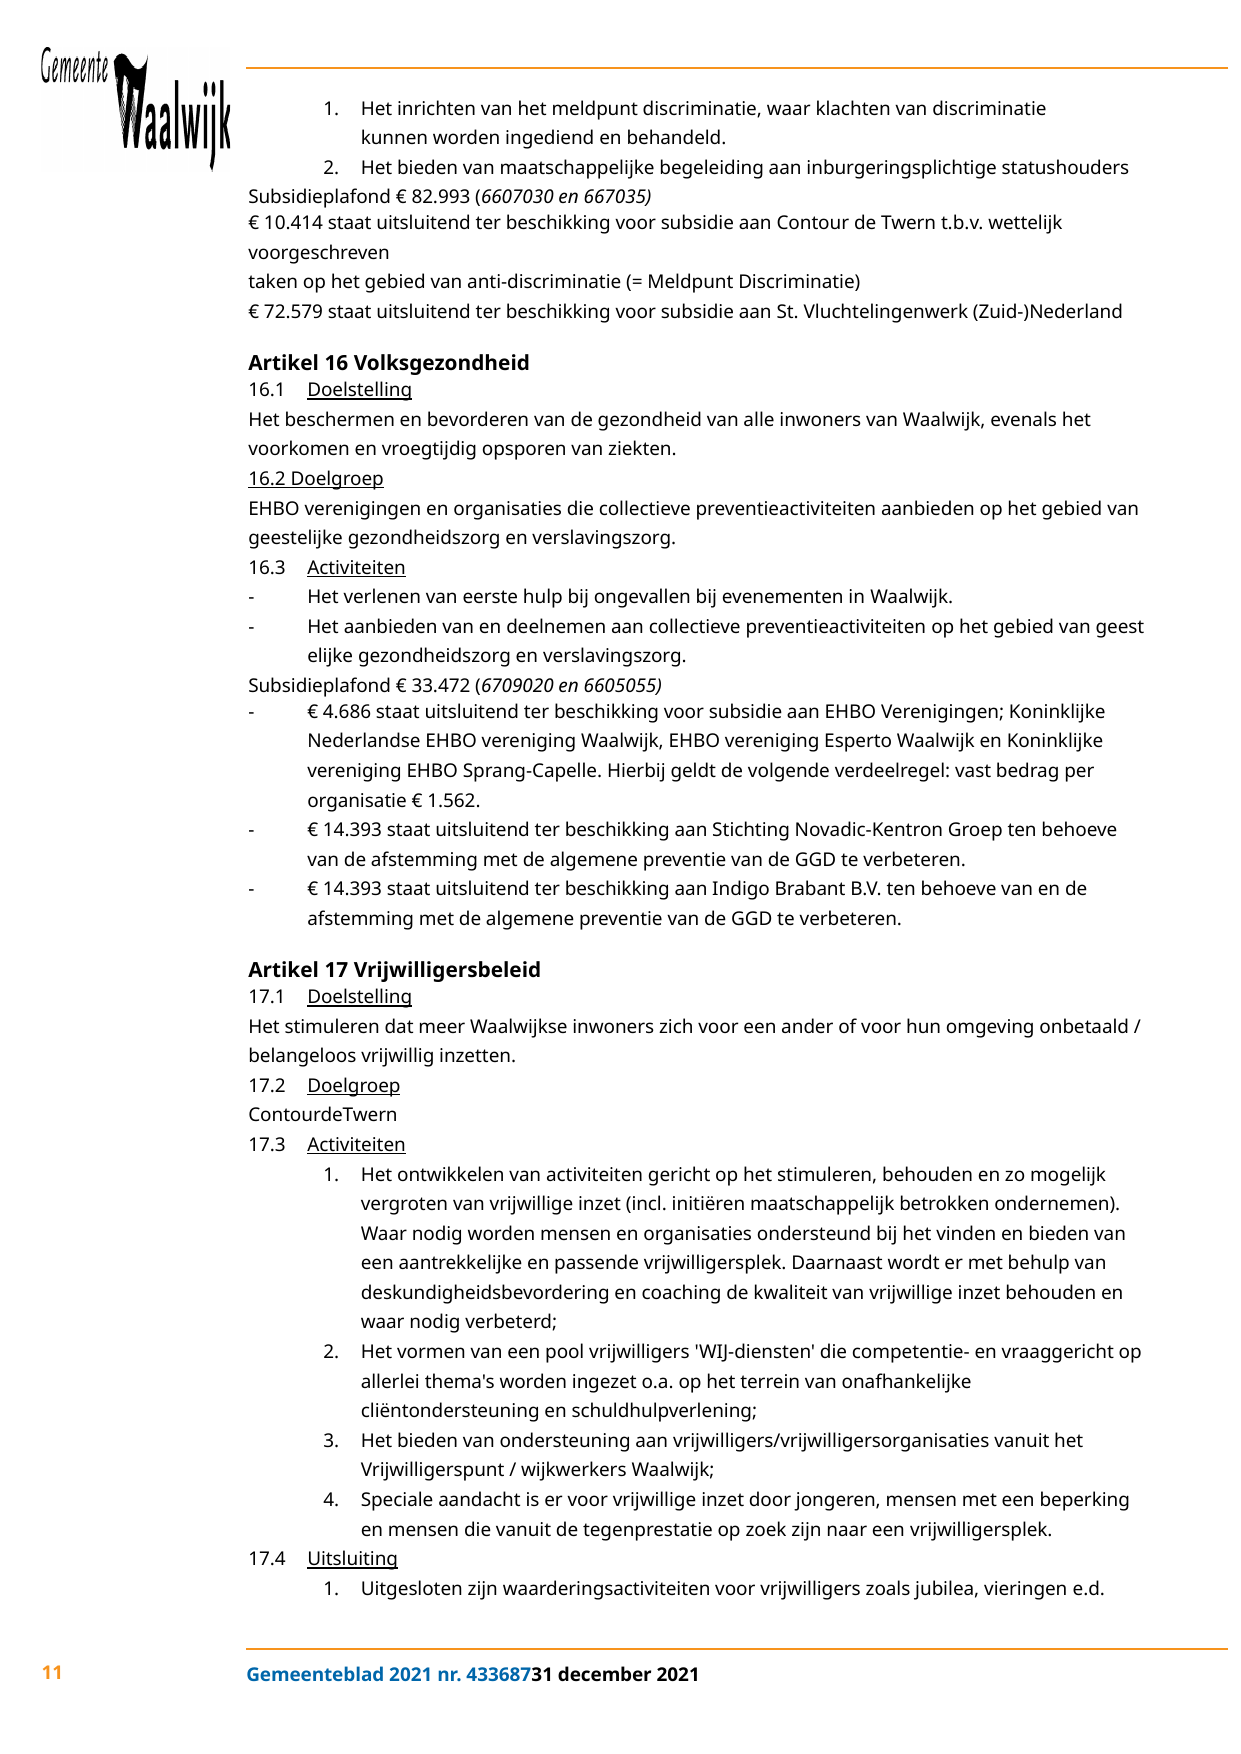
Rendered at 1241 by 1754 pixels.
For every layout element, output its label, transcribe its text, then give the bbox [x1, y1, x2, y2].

list Uitsluiting [248, 1545, 1152, 1571]
table_header Subsidieplafond € 82.993 (6607030 en 667035) [248, 184, 1152, 209]
list Het bieden van ondersteuning aan vrijwilligers/vrijwilligersorganisaties vanuit het Vrijwilligerspunt / wijkwerkers Waalwijk; [323, 1427, 1152, 1482]
text Het beschermen en bevorderen van de gezondheid van alle inwoners van Waalwijk, evenals het voorkomen en vroegtijdig opsporen van ziekten. [248, 406, 1152, 461]
list Doelstelling [248, 983, 1152, 1009]
list Het vormen van een pool vrijwilligers 'WIJ-diensten' die competentie- en vraaggericht op allerlei thema's worden ingezet o.a. op het terrein van onafhankelijke cliëntondersteuning en schuldhulpverlening; [323, 1338, 1152, 1423]
picture [41, 47, 231, 172]
list Activiteiten [248, 1131, 1152, 1157]
list Doelstelling [248, 376, 1152, 402]
list Het aanbieden van en deelnemen aan collectieve preventieactiviteiten op het gebied van geestelijke gezondheidszorg en verslavingszorg. [248, 613, 1152, 668]
list Het inrichten van het meldpunt discriminatie, waar klachten van discriminatie kunnen worden ingediend en behandeld. [323, 95, 1152, 150]
list Het bieden van maatschappelijke begeleiding aan inburgeringsplichtige statushouders [323, 154, 1152, 180]
text Artikel 17 Vrijwilligersbeleid [248, 955, 1152, 983]
list Doelgroep [248, 1072, 1152, 1098]
text ContourdeTwern [248, 1102, 1152, 1127]
text EHBO verenigingen en organisaties die collectieve preventieactiviteiten aanbieden op het gebied van geestelijke gezondheidszorg en verslavingszorg. [248, 495, 1152, 550]
list Uitgesloten zijn waarderingsactiviteiten voor vrijwilligers zoals jubilea, vieringen e.d. [323, 1575, 1152, 1601]
text Artikel 16 Volksgezondheid [248, 348, 1152, 376]
table_cell € 10.414 staat uitsluitend ter beschikking voor subsidie aan Contour de Twern t.b.v. wettelijk voorgeschreven taken op het gebied van anti-discriminatie (= Meldpunt Discriminatie) € 72.579 staat uitsluitend ter beschikking voor subsidie aan St. Vluchtelingenwerk (Zuid-)Nederland [248, 209, 1152, 324]
text Het stimuleren dat meer Waalwijkse inwoners zich voor een ander of voor hun omgeving onbetaald / belangeloos vrijwillig inzetten. [248, 1013, 1152, 1068]
list Speciale aandacht is er voor vrijwillige inzet door jongeren, mensen met een beperking en mensen die vanuit de tegenprestatie op zoek zijn naar een vrijwilligersplek. [323, 1486, 1152, 1542]
list Het ontwikkelen van activiteiten gericht op het stimuleren, behouden en zo mogelijk vergroten van vrijwillige inzet (incl. initiëren maatschappelijk betrokken ondernemen). Waar nodig worden mensen en organisaties ondersteund bij het vinden en bieden van een aantrekkelijke en passende vrijwilligersplek. Daarnaast wordt er met behulp van deskundigheidsbevordering en coaching de kwaliteit van vrijwillige inzet behouden en waar nodig verbeterd; [323, 1161, 1152, 1334]
list Activiteiten [248, 554, 1152, 579]
text 16.2 Doelgroep [248, 465, 1152, 491]
table_cell € 4.686 staat uitsluitend ter beschikking voor subsidie aan EHBO Verenigingen; Koninklijke Nederlandse EHBO vereniging Waalwijk, EHBO vereniging Esperto Waalwijk en Koninklijke vereniging EHBO Sprang-Capelle. Hierbij geldt de volgende verdeelregel: vast bedrag per organisatie € 1.562. € 14.393 staat uitsluitend ter beschikking aan Stichting Novadic-Kentron Groep ten behoeve van de afstemming met de algemene preventie van de GGD te verbeteren. € 14.393 staat uitsluitend ter beschikking aan Indigo Brabant B.V. ten behoeve van en de afstemming met de algemene preventie van de GGD te verbeteren. [248, 698, 1152, 931]
table_header Subsidieplafond € 33.472 (6709020 en 6605055) [248, 672, 1152, 698]
list Het verlenen van eerste hulp bij ongevallen bij evenementen in Waalwijk. [248, 583, 1152, 609]
